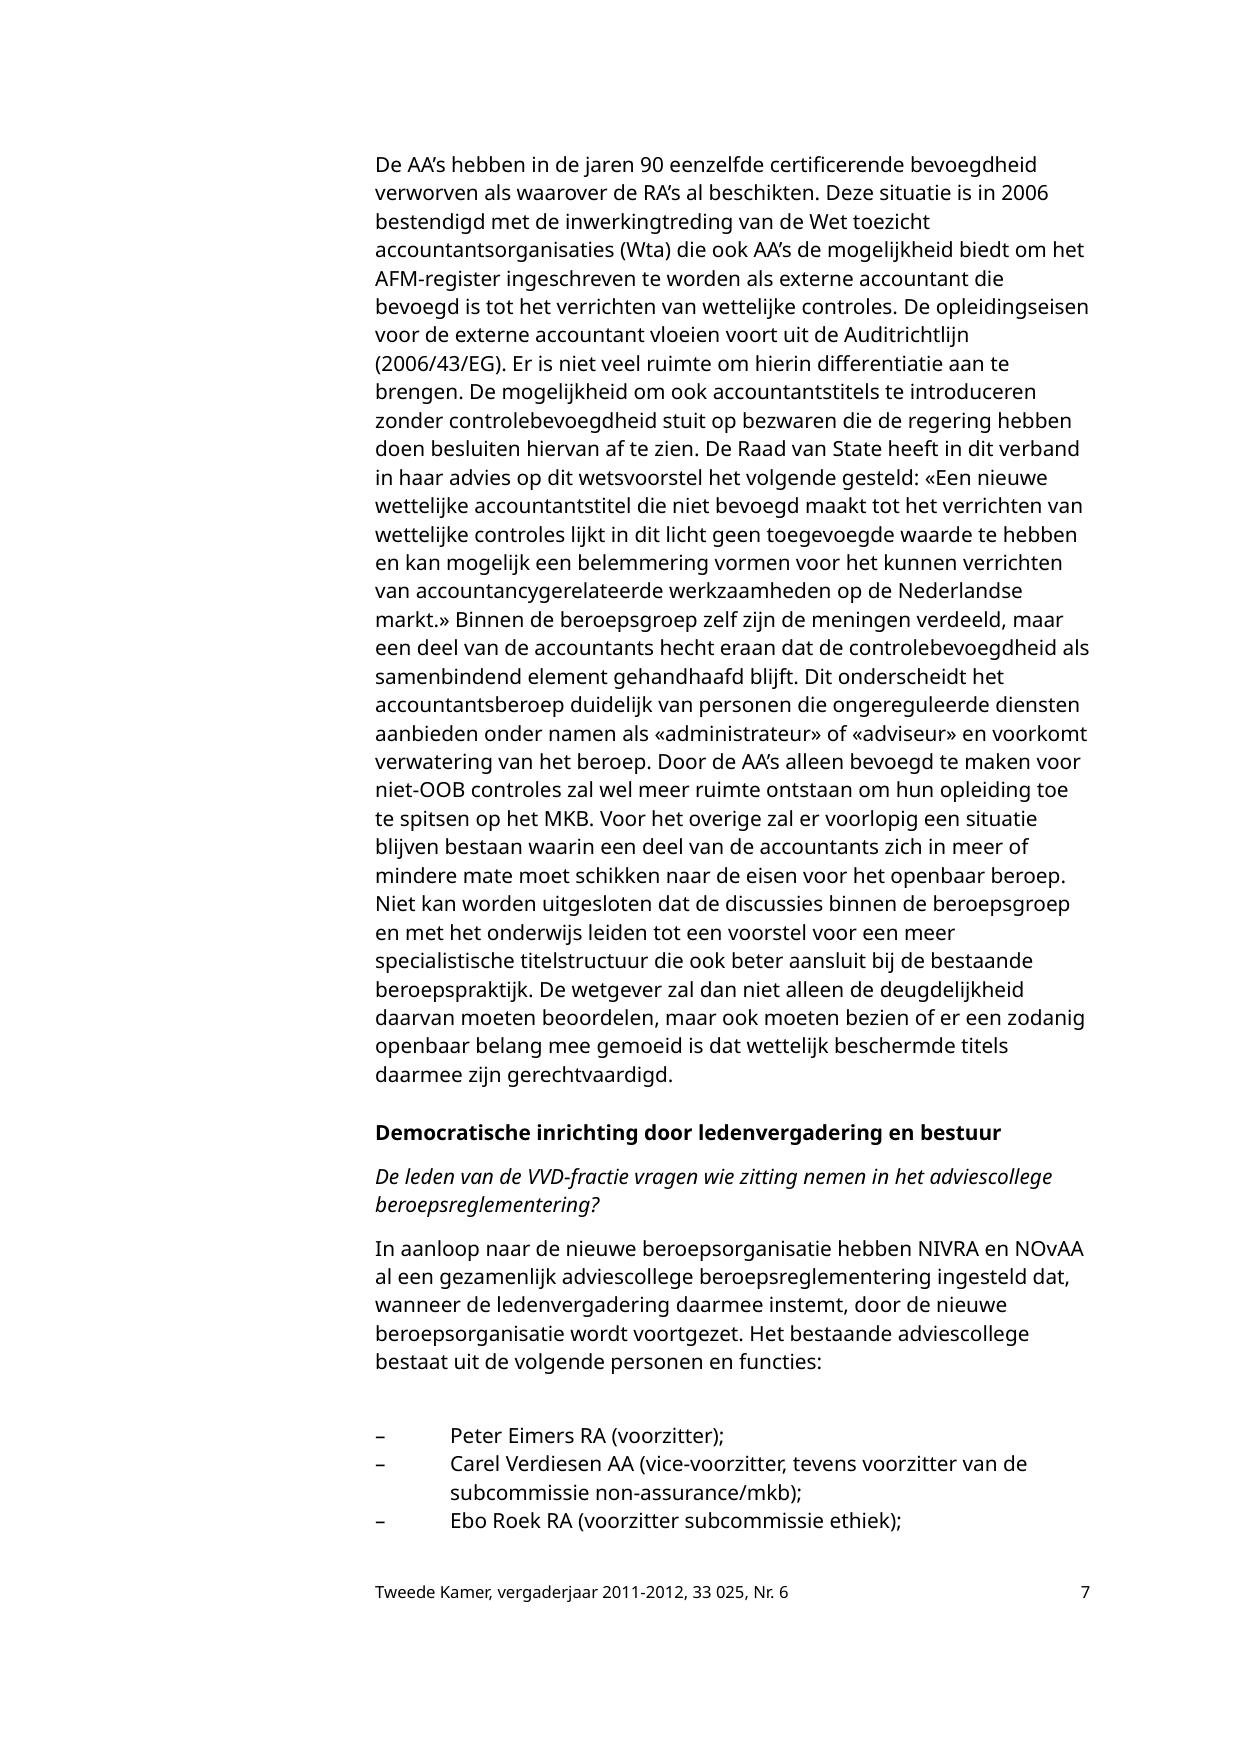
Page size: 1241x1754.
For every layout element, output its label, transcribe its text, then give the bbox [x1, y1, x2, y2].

text In aanloop naar de nieuwe beroepsorganisatie hebben NIVRA en NOvAA al een gezamenlijk adviescollege beroepsreglementering ingesteld dat, wanneer de ledenvergadering daarmee instemt, door de nieuwe beroepsorganisatie wordt voortgezet. Het bestaande adviescollege bestaat uit de volgende personen en functies: [375, 1234, 1090, 1376]
text De leden van de VVD-fractie vragen wie zitting nemen in het adviescollege beroepsreglementering? [375, 1162, 1090, 1219]
text De AA’s hebben in de jaren 90 eenzelfde certificerende bevoegdheid verworven als waarover de RA’s al beschikten. Deze situatie is in 2006 bestendigd met de inwerkingtreding van de Wet toezicht accountantsorganisaties (Wta) die ook AA’s de mogelijkheid biedt om het AFM-register ingeschreven te worden als externe accountant die bevoegd is tot het verrichten van wettelijke controles. De opleidingseisen voor de externe accountant vloeien voort uit de Auditrichtlijn (2006/43/EG). Er is niet veel ruimte om hierin differentiatie aan te brengen. De mogelijkheid om ook accountantstitels te introduceren zonder controlebevoegdheid stuit op bezwaren die de regering hebben doen besluiten hiervan af te zien. De Raad van State heeft in dit verband in haar advies op dit wetsvoorstel het volgende gesteld: «Een nieuwe wettelijke accountantstitel die niet bevoegd maakt tot het verrichten van wettelijke controles lijkt in dit licht geen toegevoegde waarde te hebben en kan mogelijk een belemmering vormen voor het kunnen verrichten van accountancygerelateerde werkzaamheden op de Nederlandse markt.» Binnen de beroepsgroep zelf zijn de meningen verdeeld, maar een deel van de accountants hecht eraan dat de controlebevoegdheid als samenbindend element gehandhaafd blijft. Dit onderscheidt het accountantsberoep duidelijk van personen die ongereguleerde diensten aanbieden onder namen als «administrateur» of «adviseur» en voorkomt verwatering van het beroep. Door de AA’s alleen bevoegd te maken voor niet-OOB controles zal wel meer ruimte ontstaan om hun opleiding toe te spitsen op het MKB. Voor het overige zal er voorlopig een situatie blijven bestaan waarin een deel van de accountants zich in meer of mindere mate moet schikken naar de eisen voor het openbaar beroep. Niet kan worden uitgesloten dat de discussies binnen de beroepsgroep en met het onderwijs leiden tot een voorstel voor een meer specialistische titelstructuur die ook beter aansluit bij de bestaande beroepspraktijk. De wetgever zal dan niet alleen de deugdelijkheid daarvan moeten beoordelen, maar ook moeten bezien of er een zodanig openbaar belang mee gemoeid is dat wettelijk beschermde titels daarmee zijn gerechtvaardigd. [375, 150, 1090, 1088]
list Peter Eimers RA (voorzitter); [375, 1421, 1090, 1449]
text Democratische inrichting door ledenvergadering en bestuur [375, 1118, 1090, 1147]
list Carel Verdiesen AA (vice-voorzitter, tevens voorzitter van de subcommissie non-assurance/mkb); [375, 1449, 1090, 1506]
list Ebo Roek RA (voorzitter subcommissie ethiek); [375, 1506, 1090, 1535]
